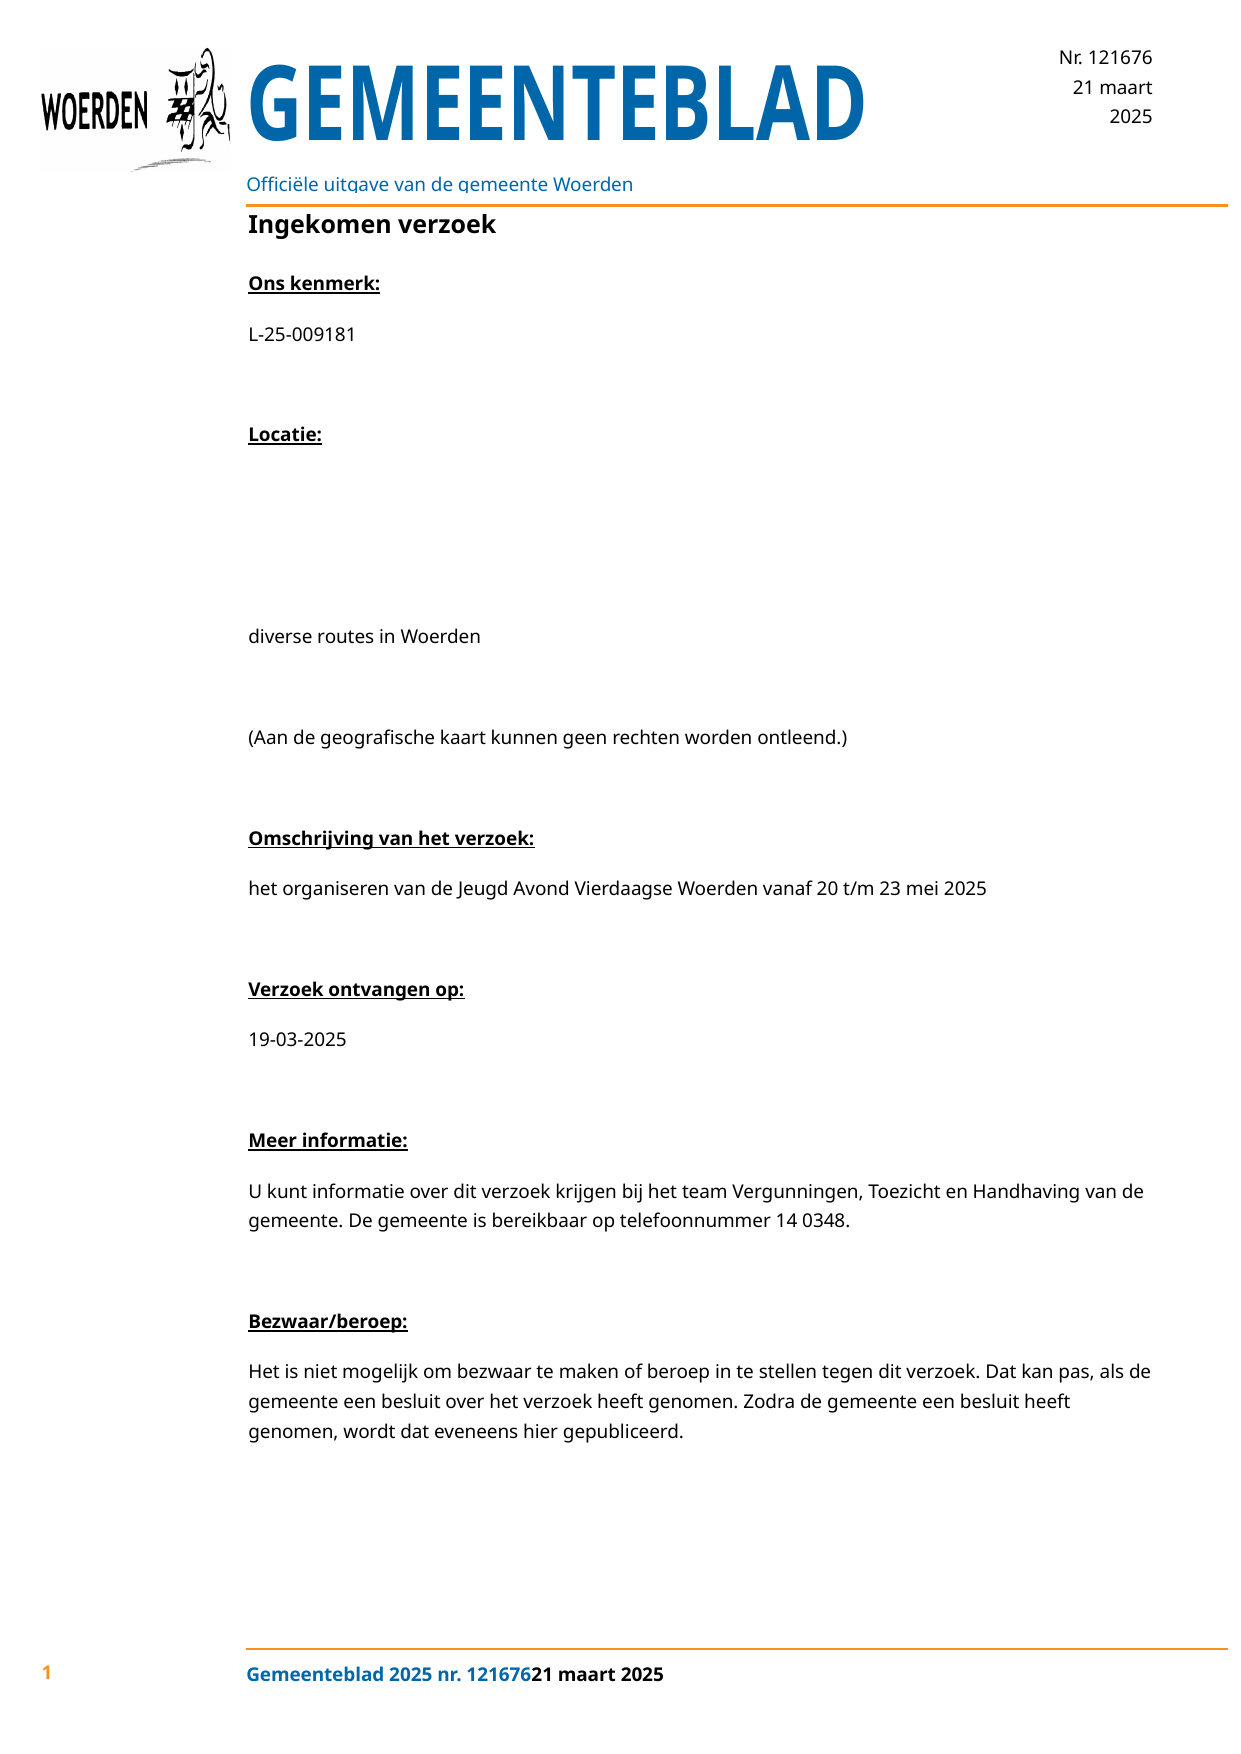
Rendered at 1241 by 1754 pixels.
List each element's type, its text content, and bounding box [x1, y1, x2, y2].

text Het is niet mogelijk om bezwaar te maken of beroep in te stellen tegen dit verzoek. Dat kan pas, als de gemeente een besluit over het verzoek heeft genomen. Zodra de gemeente een besluit heeft genomen, wordt dat eveneens hier gepubliceerd. [248, 1359, 1152, 1443]
picture [41, 47, 231, 172]
text L-25-009181 [248, 321, 1152, 346]
text Meer informatie: [248, 1127, 1152, 1153]
text diverse routes in Woerden [248, 623, 1152, 649]
text Bezwaar/beroep: [248, 1308, 1152, 1334]
text (Aan de geografische kaart kunnen geen rechten worden ontleend.) [248, 724, 1152, 750]
text Omschrijving van het verzoek: [248, 825, 1152, 851]
text Ons kenmerk: [248, 270, 1152, 296]
text het organiseren van de Jeugd Avond Vierdaagse Woerden vanaf 20 t/m 23 mei 2025 [248, 875, 1152, 901]
text 19-03-2025 [248, 1027, 1152, 1052]
text Ingekomen verzoek [248, 207, 1152, 241]
text Verzoek ontvangen op: [248, 976, 1152, 1002]
text Locatie: [248, 422, 1152, 447]
text U kunt informatie over dit verzoek krijgen bij het team Vergunningen, Toezicht en Handhaving van de gemeente. De gemeente is bereikbaar op telefoonnummer 14 0348. [248, 1178, 1152, 1233]
